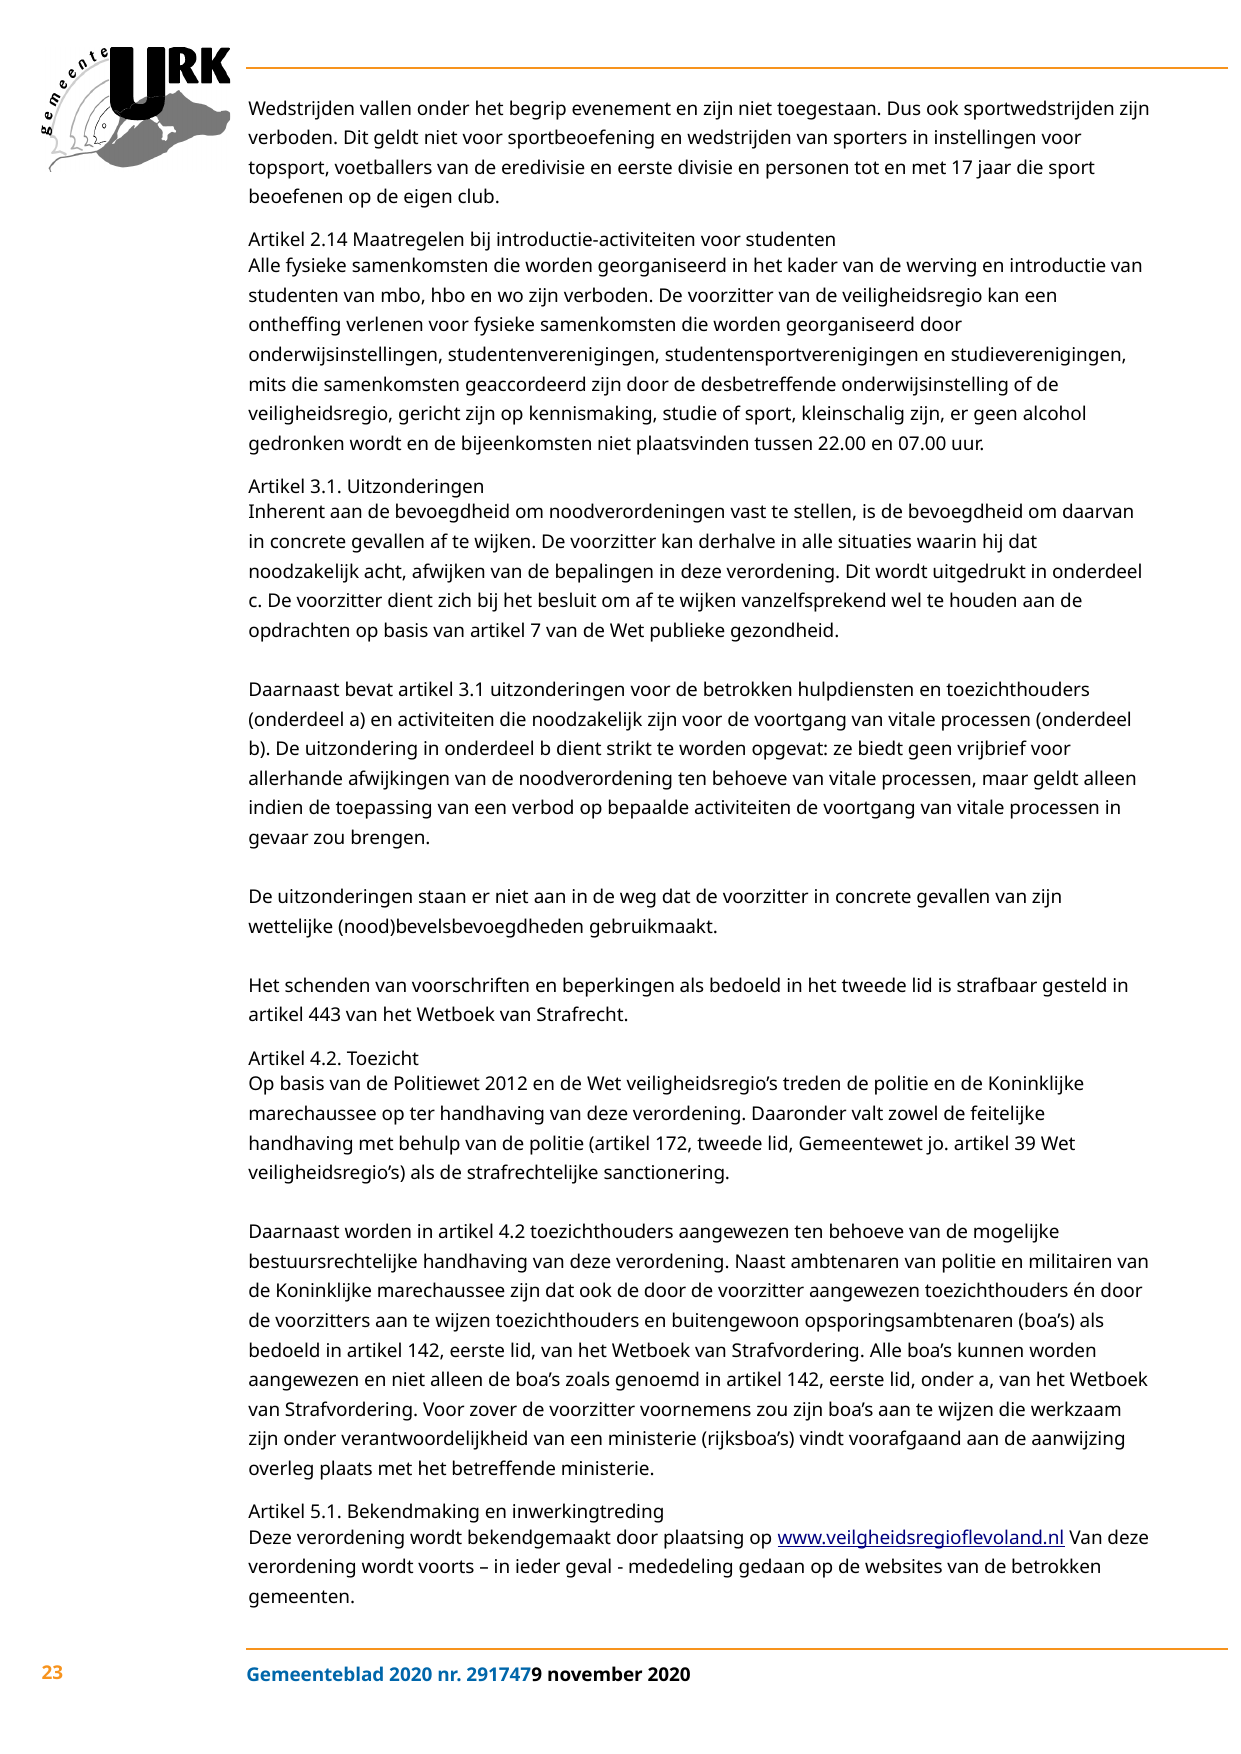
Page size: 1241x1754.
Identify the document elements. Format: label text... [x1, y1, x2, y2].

text Artikel 3.1. Uitzonderingen [248, 473, 1152, 499]
text Daarnaast worden in artikel 4.2 toezichthouders aangewezen ten behoeve van de mogelijke bestuursrechtelijke handhaving van deze verordening. Naast ambtenaren van politie en militairen van de Koninklijke marechaussee zijn dat ook de door de voorzitter aangewezen toezichthouders én door de voorzitters aan te wijzen toezichthouders en buitengewoon opsporingsambtenaren (boa’s) als bedoeld in artikel 142, eerste lid, van het Wetboek van Strafvordering. Alle boa’s kunnen worden aangewezen en niet alleen de boa’s zoals genoemd in artikel 142, eerste lid, onder a, van het Wetboek van Strafvordering. Voor zover de voorzitter voornemens zou zijn boa’s aan te wijzen die werkzaam zijn onder verantwoordelijkheid van een ministerie (rijksboa’s) vindt voorafgaand aan de aanwijzing overleg plaats met het betreffende ministerie. [248, 1218, 1152, 1481]
text Daarnaast bevat artikel 3.1 uitzonderingen voor de betrokken hulpdiensten en toezichthouders (onderdeel a) en activiteiten die noodzakelijk zijn voor de voortgang van vitale processen (onderdeel b). De uitzondering in onderdeel b dient strikt te worden opgevat: ze biedt geen vrijbrief voor allerhande afwijkingen van de noodverordening ten behoeve van vitale processen, maar geldt alleen indien de toepassing van een verbod op bepaalde activiteiten de voortgang van vitale processen in gevaar zou brengen. [248, 676, 1152, 850]
picture [41, 47, 231, 172]
text Alle fysieke samenkomsten die worden georganiseerd in het kader van de werving en introductie van studenten van mbo, hbo en wo zijn verboden. De voorzitter van de veiligheidsregio kan een ontheffing verlenen voor fysieke samenkomsten die worden georganiseerd door onderwijsinstellingen, studentenverenigingen, studentensportverenigingen en studieverenigingen, mits die samenkomsten geaccordeerd zijn door de desbetreffende onderwijsinstelling of de veiligheidsregio, gericht zijn op kennismaking, studie of sport, kleinschalig zijn, er geen alcohol gedronken wordt en de bijeenkomsten niet plaatsvinden tussen 22.00 en 07.00 uur. [248, 252, 1152, 456]
text Artikel 5.1. Bekendmaking en inwerkingtreding [248, 1498, 1152, 1524]
text Op basis van de Politiewet 2012 en de Wet veiligheidsregio’s treden de politie en de Koninklijke marechaussee op ter handhaving van deze verordening. Daaronder valt zowel de feitelijke handhaving met behulp van de politie (artikel 172, tweede lid, Gemeentewet jo. artikel 39 Wet veiligheidsregio’s) als de strafrechtelijke sanctionering. [248, 1071, 1152, 1185]
text Wedstrijden vallen onder het begrip evenement en zijn niet toegestaan. Dus ook sportwedstrijden zijn verboden. Dit geldt niet voor sportbeoefening en wedstrijden van sporters in instellingen voor topsport, voetballers van de eredivisie en eerste divisie en personen tot en met 17 jaar die sport beoefenen op de eigen club. [248, 95, 1152, 209]
text Artikel 4.2. Toezicht [248, 1045, 1152, 1071]
text De uitzonderingen staan er niet aan in de weg dat de voorzitter in concrete gevallen van zijn wettelijke (nood)bevelsbevoegdheden gebruikmaakt. [248, 883, 1152, 939]
text Artikel 2.14 Maatregelen bij introductie-activiteiten voor studenten [248, 227, 1152, 252]
text Inherent aan de bevoegdheid om noodverordeningen vast te stellen, is de bevoegdheid om daarvan in concrete gevallen af te wijken. De voorzitter kan derhalve in alle situaties waarin hij dat noodzakelijk acht, afwijken van de bepalingen in deze verordening. Dit wordt uitgedrukt in onderdeel c. De voorzitter dient zich bij het besluit om af te wijken vanzelfsprekend wel te houden aan de opdrachten op basis van artikel 7 van de Wet publieke gezondheid. [248, 499, 1152, 643]
text Het schenden van voorschriften en beperkingen als bedoeld in het tweede lid is strafbaar gesteld in artikel 443 van het Wetboek van Strafrecht. [248, 972, 1152, 1027]
text Deze verordening wordt bekendgemaakt door plaatsing op www.veilgheidsregioflevoland.nl Van deze verordening wordt voorts – in ieder geval - mededeling gedaan op de websites van de betrokken gemeenten. [248, 1524, 1152, 1609]
